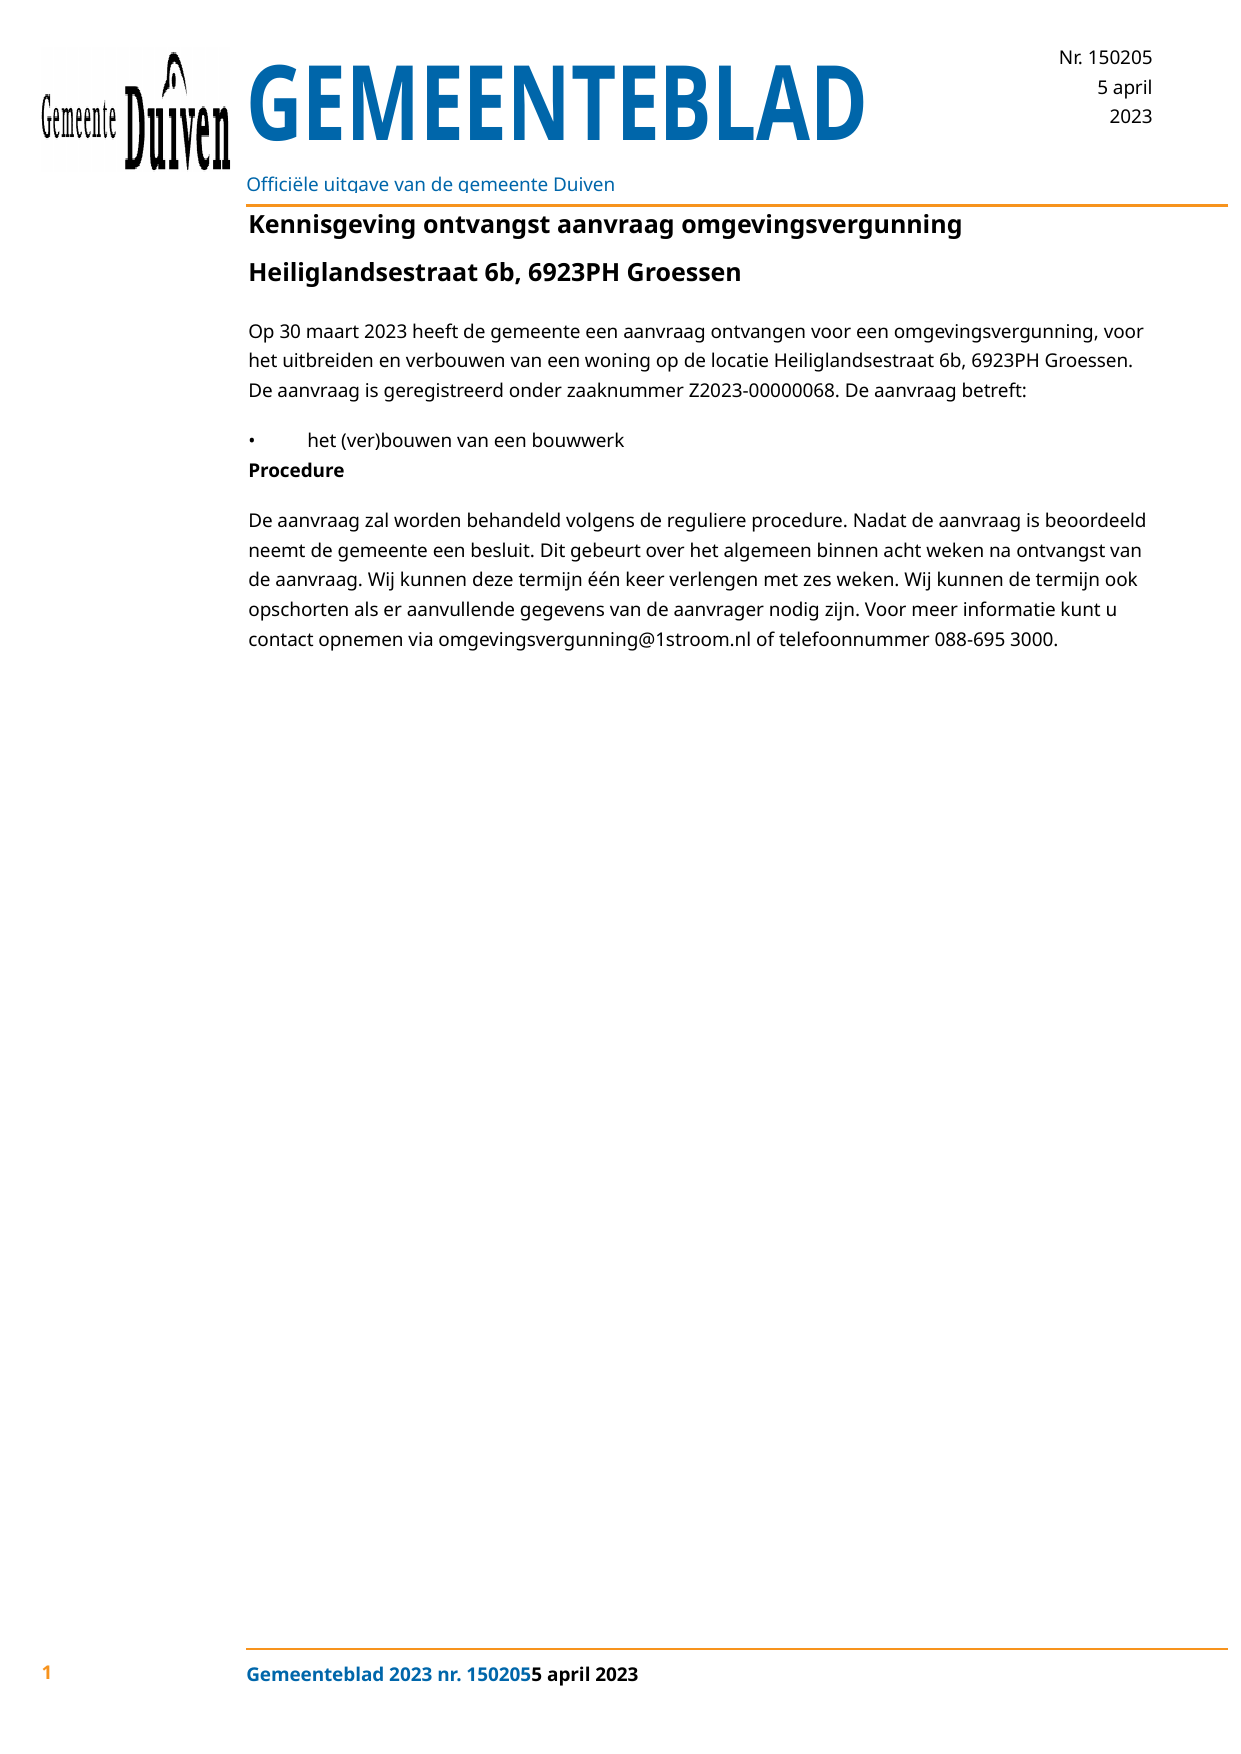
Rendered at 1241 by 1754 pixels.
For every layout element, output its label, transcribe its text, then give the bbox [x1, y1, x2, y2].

text De aanvraag zal worden behandeld volgens de reguliere procedure. Nadat de aanvraag is beoordeeld neemt de gemeente een besluit. Dit gebeurt over het algemeen binnen acht weken na ontvangst van de aanvraag. Wij kunnen deze termijn één keer verlengen met zes weken. Wij kunnen de termijn ook opschorten als er aanvullende gegevens van de aanvrager nodig zijn. Voor meer informatie kunt u contact opnemen via omgevingsvergunning@1stroom.nl of telefoonnummer 088-695 3000. [248, 507, 1152, 652]
picture [41, 47, 231, 172]
list het (ver)bouwen van een bouwwerk [248, 427, 1152, 453]
text Kennisgeving ontvangst aanvraag omgevingsvergunning Heiliglandsestraat 6b, 6923PH Groessen [248, 207, 1152, 288]
text Procedure [248, 457, 1152, 483]
text Op 30 maart 2023 heeft de gemeente een aanvraag ontvangen voor een omgevingsvergunning, voor het uitbreiden en verbouwen van een woning op de locatie Heiliglandsestraat 6b, 6923PH Groessen. De aanvraag is geregistreerd onder zaaknummer Z2023-00000068. De aanvraag betreft: [248, 318, 1152, 403]
